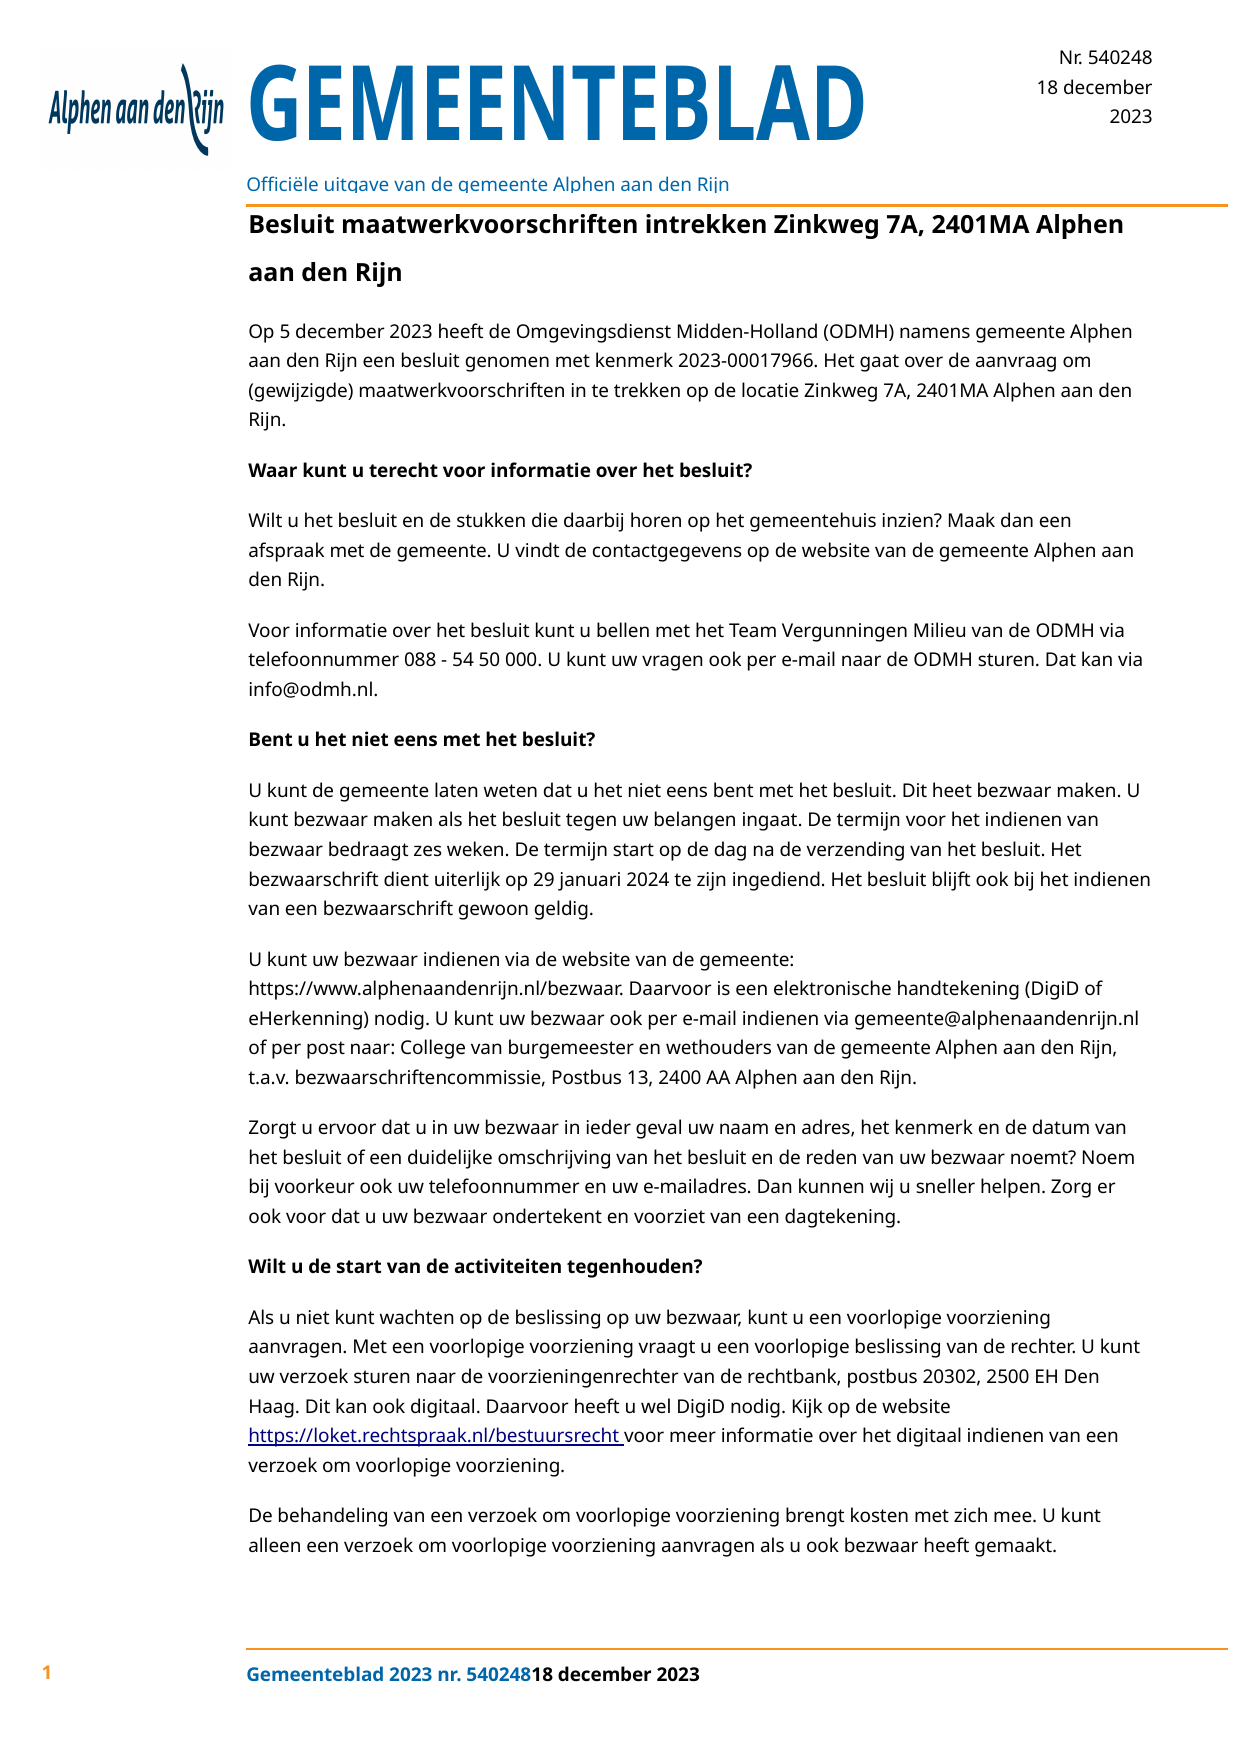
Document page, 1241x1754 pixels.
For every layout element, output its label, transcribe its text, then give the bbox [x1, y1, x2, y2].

text U kunt uw bezwaar indienen via de website van de gemeente: https://www.alphenaandenrijn.nl/bezwaar. Daarvoor is een elektronische handtekening (DigiD of eHerkenning) nodig. U kunt uw bezwaar ook per e-mail indienen via gemeente@alphenaandenrijn.nl of per post naar: College van burgemeester en wethouders van de gemeente Alphen aan den Rijn, t.a.v. bezwaarschriftencommissie, Postbus 13, 2400 AA Alphen aan den Rijn. [248, 946, 1152, 1090]
text Bent u het niet eens met het besluit? [248, 727, 1152, 752]
text Voor informatie over het besluit kunt u bellen met het Team Vergunningen Milieu van de ODMH via telefoonnummer 088 - 54 50 000. U kunt uw vragen ook per e-mail naar de ODMH sturen. Dat kan via info@odmh.nl. [248, 617, 1152, 702]
text Op 5 december 2023 heeft de Omgevingsdienst Midden-Holland (ODMH) namens gemeente Alphen aan den Rijn een besluit genomen met kenmerk 2023-00017966. Het gaat over de aanvraag om (gewijzigde) maatwerkvoorschriften in te trekken op de locatie Zinkweg 7A, 2401MA Alphen aan den Rijn. [248, 318, 1152, 432]
text De behandeling van een verzoek om voorlopige voorziening brengt kosten met zich mee. U kunt alleen een verzoek om voorlopige voorziening aanvragen als u ook bezwaar heeft gemaakt. [248, 1502, 1152, 1558]
text U kunt de gemeente laten weten dat u het niet eens bent met het besluit. Dit heet bezwaar maken. U kunt bezwaar maken als het besluit tegen uw belangen ingaat. De termijn voor het indienen van bezwaar bedraagt zes weken. De termijn start op de dag na de verzending van het besluit. Het bezwaarschrift dient uiterlijk op 29 januari 2024 te zijn ingediend. Het besluit blijft ook bij het indienen van een bezwaarschrift gewoon geldig. [248, 777, 1152, 921]
text Besluit maatwerkvoorschriften intrekken Zinkweg 7A, 2401MA Alphen aan den Rijn [248, 207, 1152, 288]
text Als u niet kunt wachten op de beslissing op uw bezwaar, kunt u een voorlopige voorziening aanvragen. Met een voorlopige voorziening vraagt u een voorlopige beslissing van de rechter. U kunt uw verzoek sturen naar de voorzieningenrechter van de rechtbank, postbus 20302, 2500 EH Den Haag. Dit kan ook digitaal. Daarvoor heeft u wel DigiD nodig. Kijk op de website https://loket.rechtspraak.nl/bestuursrecht voor meer informatie over het digitaal indienen van een verzoek om voorlopige voorziening. [248, 1304, 1152, 1478]
text Waar kunt u terecht voor informatie over het besluit? [248, 457, 1152, 483]
picture [41, 47, 231, 172]
text Wilt u de start van de activiteiten tegenhouden? [248, 1254, 1152, 1279]
text Zorgt u ervoor dat u in uw bezwaar in ieder geval uw naam en adres, het kenmerk en de datum van het besluit of een duidelijke omschrijving van het besluit en de reden van uw bezwaar noemt? Noem bij voorkeur ook uw telefoonnummer en uw e-mailadres. Dan kunnen wij u sneller helpen. Zorg er ook voor dat u uw bezwaar ondertekent en voorziet van een dagtekening. [248, 1114, 1152, 1229]
text Wilt u het besluit en de stukken die daarbij horen op het gemeentehuis inzien? Maak dan een afspraak met de gemeente. U vindt de contactgegevens op de website van de gemeente Alphen aan den Rijn. [248, 507, 1152, 592]
